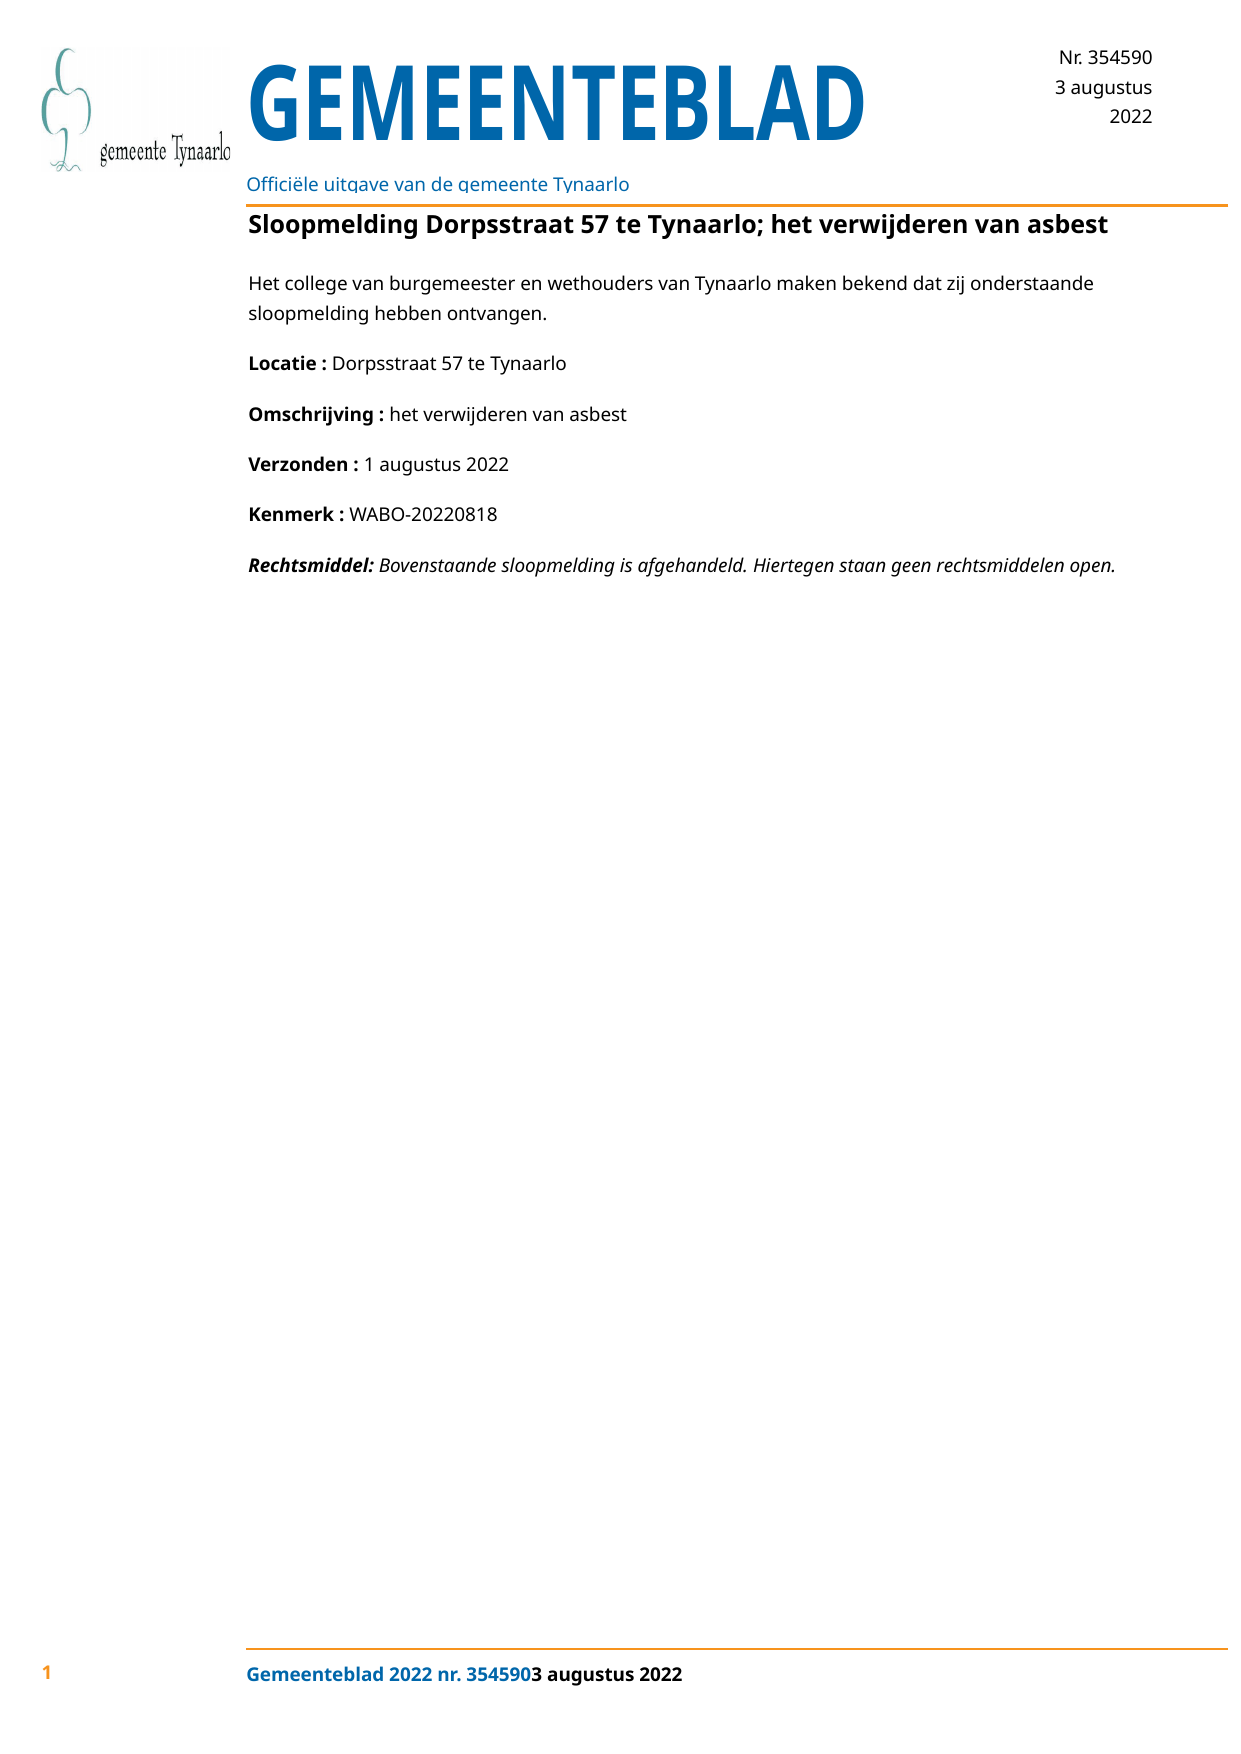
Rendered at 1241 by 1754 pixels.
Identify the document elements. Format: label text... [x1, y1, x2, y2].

text Sloopmelding Dorpsstraat 57 te Tynaarlo; het verwijderen van asbest [248, 207, 1152, 241]
picture [41, 47, 231, 172]
text Rechtsmiddel: Bovenstaande sloopmelding is afgehandeld. Hiertegen staan geen rechtsmiddelen open. [248, 552, 1152, 578]
text Kenmerk : WABO-20220818 [248, 502, 1152, 527]
text Omschrijving : het verwijderen van asbest [248, 401, 1152, 426]
text Verzonden : 1 augustus 2022 [248, 451, 1152, 477]
text Locatie : Dorpsstraat 57 te Tynaarlo [248, 350, 1152, 376]
text Het college van burgemeester en wethouders van Tynaarlo maken bekend dat zij onderstaande sloopmelding hebben ontvangen. [248, 270, 1152, 326]
